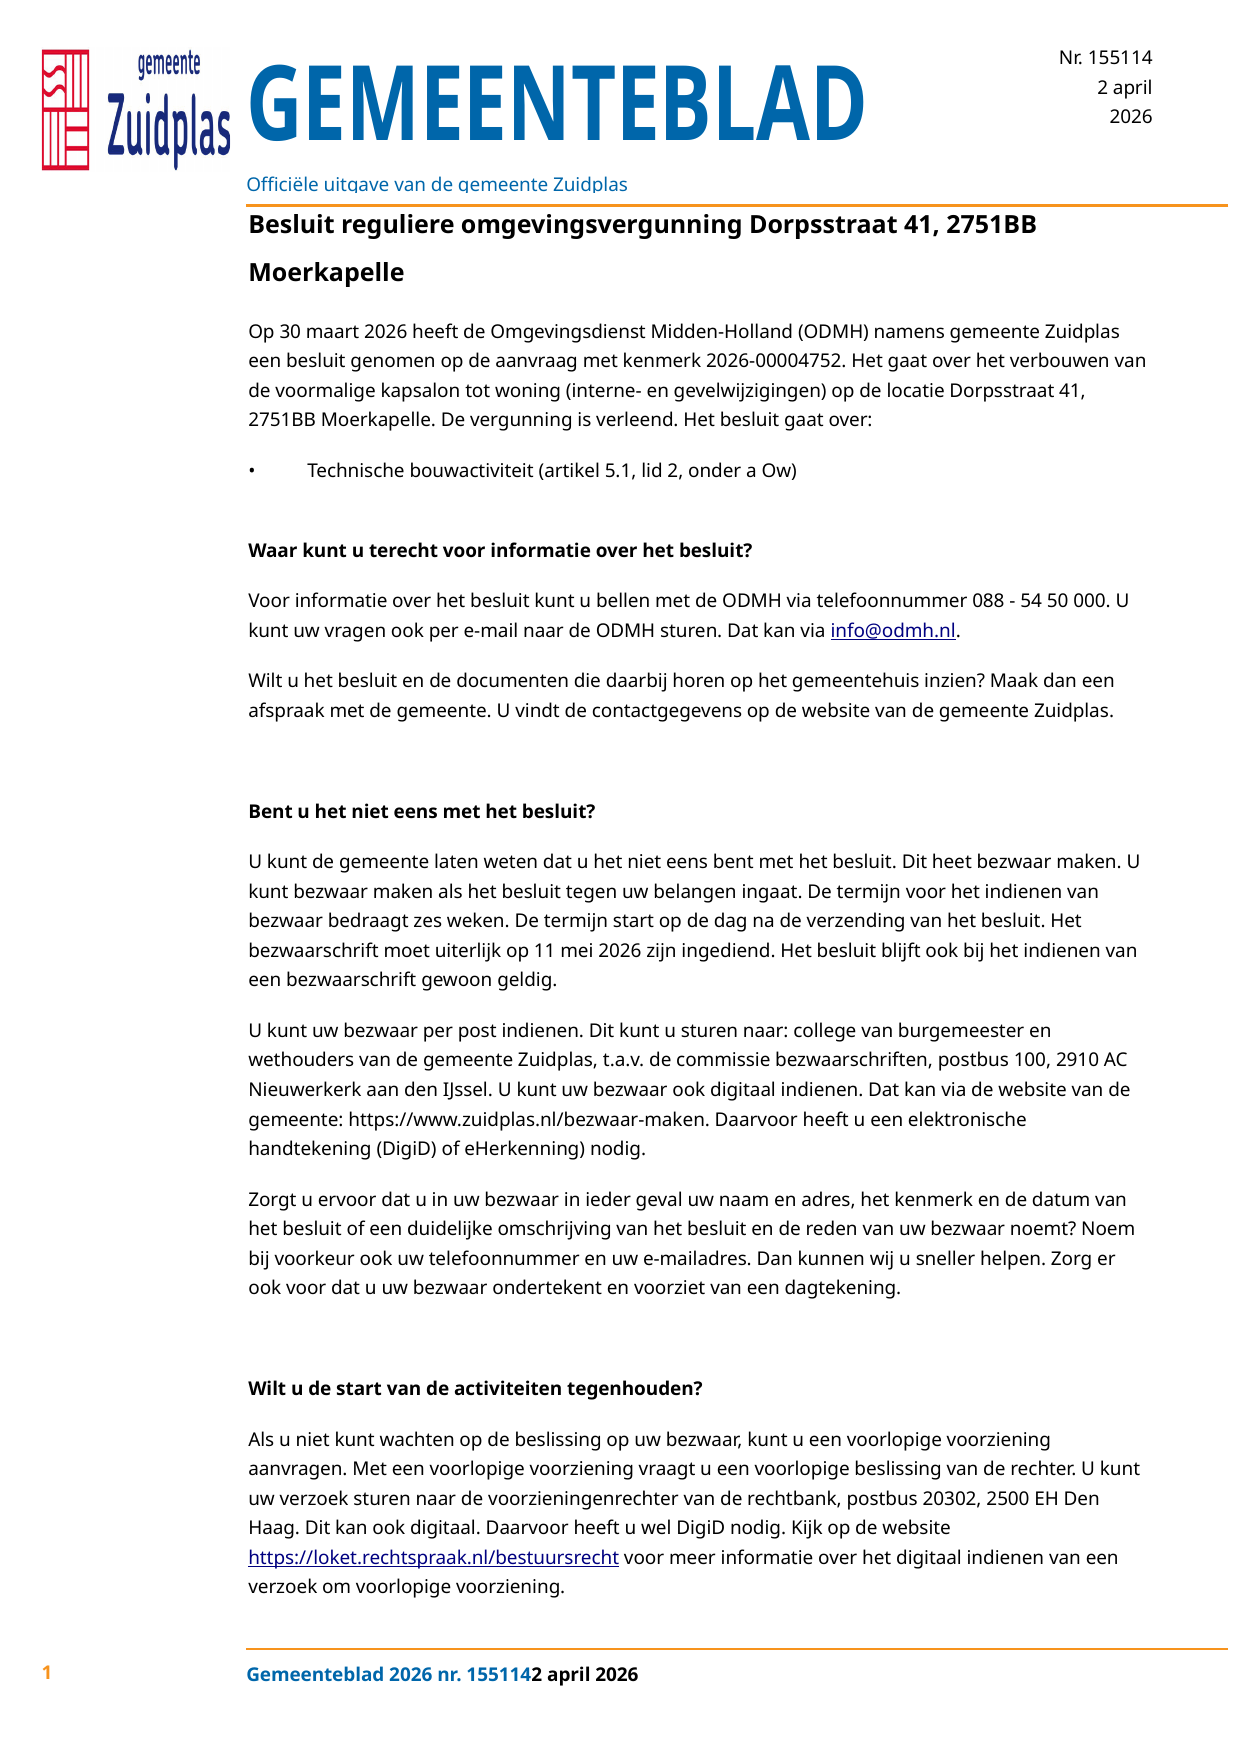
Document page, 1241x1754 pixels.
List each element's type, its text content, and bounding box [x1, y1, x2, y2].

text Wilt u de start van de activiteiten tegenhouden? [248, 1375, 1152, 1401]
text Besluit reguliere omgevingsvergunning Dorpsstraat 41, 2751BB Moerkapelle [248, 207, 1152, 288]
text Op 30 maart 2026 heeft de Omgevingsdienst Midden-Holland (ODMH) namens gemeente Zuidplas een besluit genomen op de aanvraag met kenmerk 2026-00004752. Het gaat over het verbouwen van de voormalige kapsalon tot woning (interne- en gevelwijzigingen) op de locatie Dorpsstraat 41, 2751BB Moerkapelle. De vergunning is verleend. Het besluit gaat over: [248, 318, 1152, 432]
list Technische bouwactiviteit (artikel 5.1, lid 2, onder a Ow) [248, 457, 1152, 483]
text Wilt u het besluit en de documenten die daarbij horen op het gemeentehuis inzien? Maak dan een afspraak met de gemeente. U vindt de contactgegevens op de website van de gemeente Zuidplas. [248, 667, 1152, 723]
text U kunt de gemeente laten weten dat u het niet eens bent met het besluit. Dit heet bezwaar maken. U kunt bezwaar maken als het besluit tegen uw belangen ingaat. De termijn voor het indienen van bezwaar bedraagt zes weken. De termijn start op de dag na de verzending van het besluit. Het bezwaarschrift moet uiterlijk op 11 mei 2026 zijn ingediend. Het besluit blijft ook bij het indienen van een bezwaarschrift gewoon geldig. [248, 848, 1152, 992]
text Waar kunt u terecht voor informatie over het besluit? [248, 537, 1152, 563]
text U kunt uw bezwaar per post indienen. Dit kunt u sturen naar: college van burgemeester en wethouders van de gemeente Zuidplas, t.a.v. de commissie bezwaarschriften, postbus 100, 2910 AC Nieuwerkerk aan den IJssel. U kunt uw bezwaar ook digitaal indienen. Dat kan via de website van de gemeente: https://www.zuidplas.nl/bezwaar-maken. Daarvoor heeft u een elektronische handtekening (DigiD) of eHerkenning) nodig. [248, 1017, 1152, 1161]
text Voor informatie over het besluit kunt u bellen met de ODMH via telefoonnummer 088 - 54 50 000. U kunt uw vragen ook per e-mail naar de ODMH sturen. Dat kan via info@odmh.nl. [248, 587, 1152, 643]
picture [41, 47, 231, 172]
text Bent u het niet eens met het besluit? [248, 798, 1152, 824]
text Zorgt u ervoor dat u in uw bezwaar in ieder geval uw naam en adres, het kenmerk en de datum van het besluit of een duidelijke omschrijving van het besluit en de reden van uw bezwaar noemt? Noem bij voorkeur ook uw telefoonnummer en uw e-mailadres. Dan kunnen wij u sneller helpen. Zorg er ook voor dat u uw bezwaar ondertekent en voorziet van een dagtekening. [248, 1186, 1152, 1300]
text Als u niet kunt wachten op de beslissing op uw bezwaar, kunt u een voorlopige voorziening aanvragen. Met een voorlopige voorziening vraagt u een voorlopige beslissing van de rechter. U kunt uw verzoek sturen naar de voorzieningenrechter van de rechtbank, postbus 20302, 2500 EH Den Haag. Dit kan ook digitaal. Daarvoor heeft u wel DigiD nodig. Kijk op de website https://loket.rechtspraak.nl/bestuursrecht voor meer informatie over het digitaal indienen van een verzoek om voorlopige voorziening. [248, 1426, 1152, 1599]
